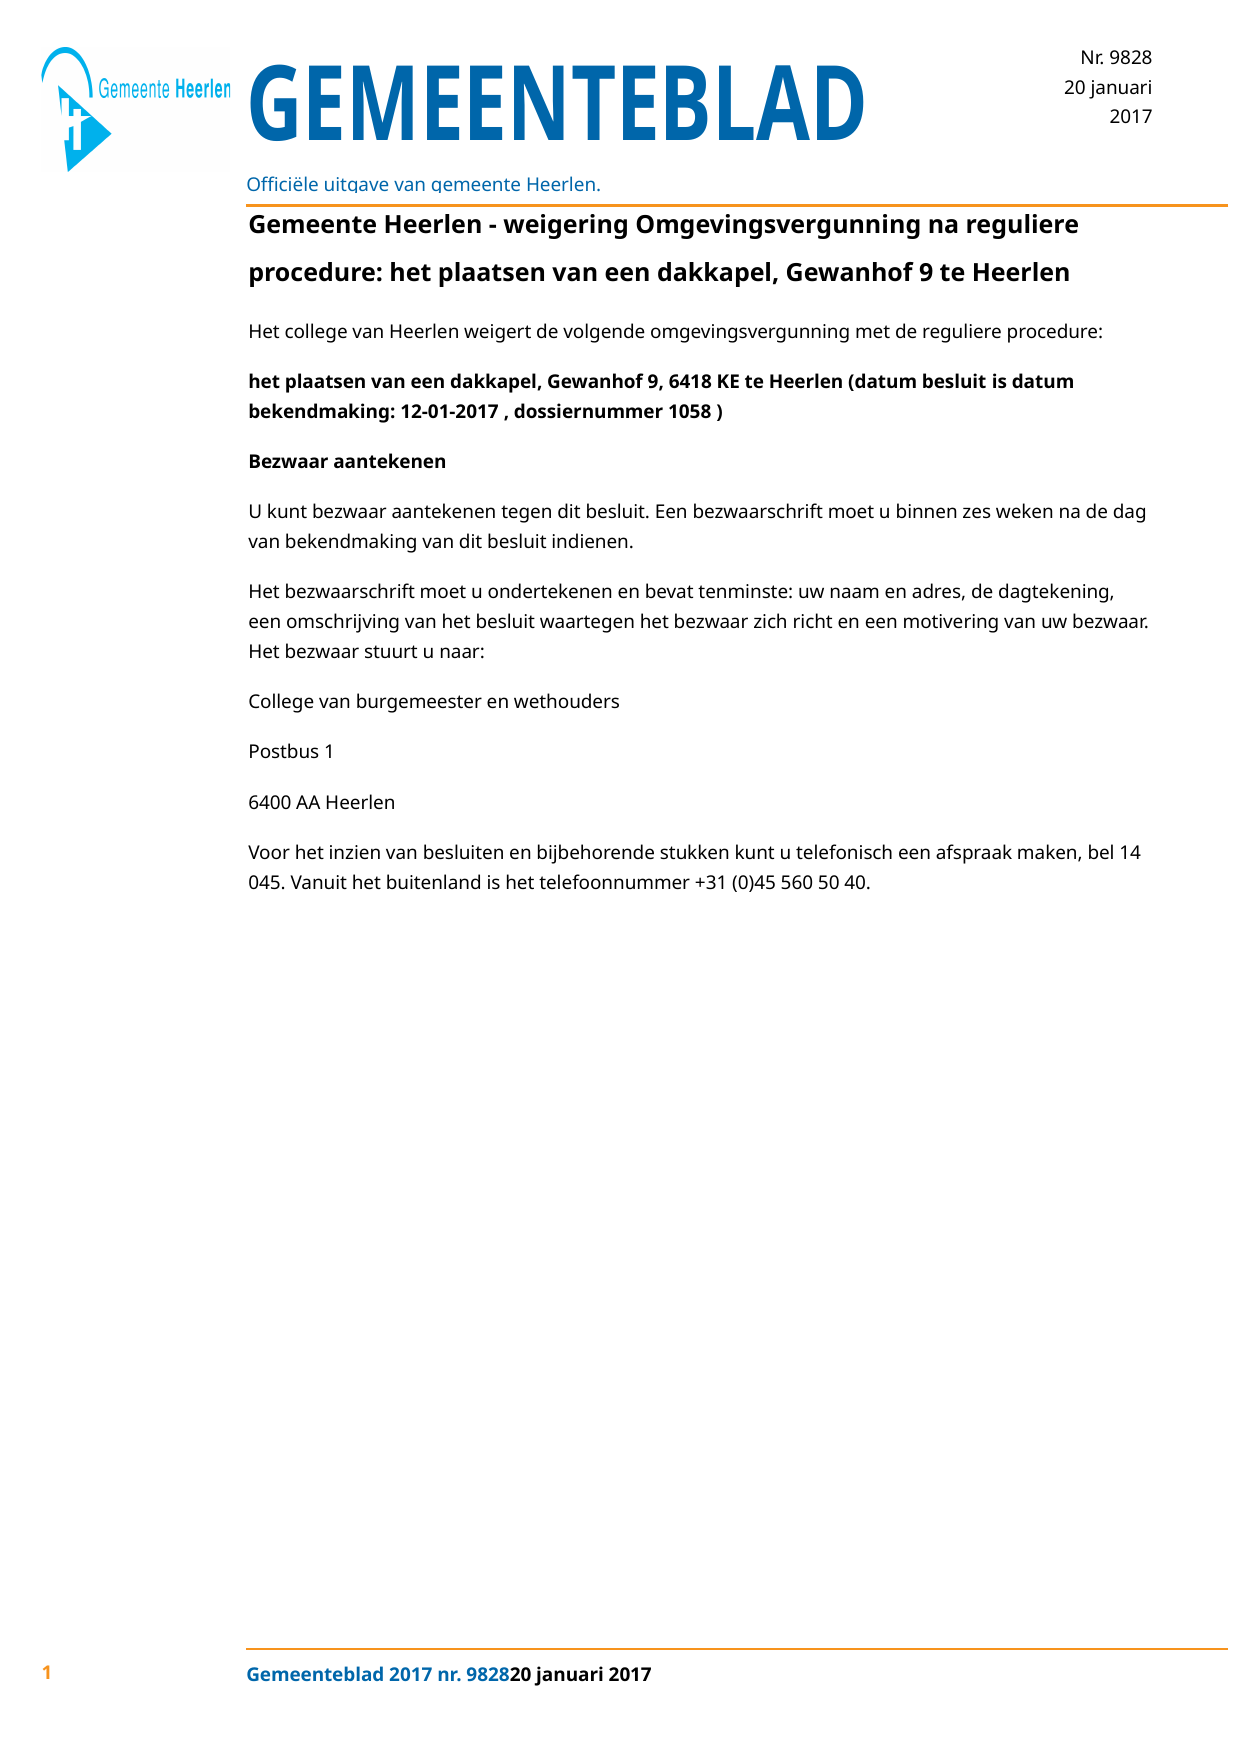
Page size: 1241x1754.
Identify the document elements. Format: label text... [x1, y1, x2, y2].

text Postbus 1 [248, 739, 1152, 764]
text Voor het inzien van besluiten en bijbehorende stukken kunt u telefonisch een afspraak maken, bel 14 045. Vanuit het buitenland is het telefoonnummer +31 (0)45 560 50 40. [248, 839, 1152, 895]
picture [41, 47, 231, 172]
text Gemeente Heerlen - weigering Omgevingsvergunning na reguliere procedure: het plaatsen van een dakkapel, Gewanhof 9 te Heerlen [248, 207, 1152, 288]
text U kunt bezwaar aantekenen tegen dit besluit. Een bezwaarschrift moet u binnen zes weken na de dag van bekendmaking van dit besluit indienen. [248, 499, 1152, 554]
text Het college van Heerlen weigert de volgende omgevingsvergunning met de reguliere procedure: [248, 318, 1152, 344]
text College van burgemeester en wethouders [248, 688, 1152, 714]
text Het bezwaarschrift moet u ondertekenen en bevat tenminste: uw naam en adres, de dagtekening, een omschrijving van het besluit waartegen het bezwaar zich richt en een motivering van uw bezwaar. Het bezwaar stuurt u naar: [248, 579, 1152, 664]
text Bezwaar aantekenen [248, 448, 1152, 474]
text 6400 AA Heerlen [248, 789, 1152, 815]
picture [41, 47, 58, 70]
text het plaatsen van een dakkapel, Gewanhof 9, 6418 KE te Heerlen (datum besluit is datum bekendmaking: 12-01-2017 , dossiernummer 1058 ) [248, 368, 1152, 424]
